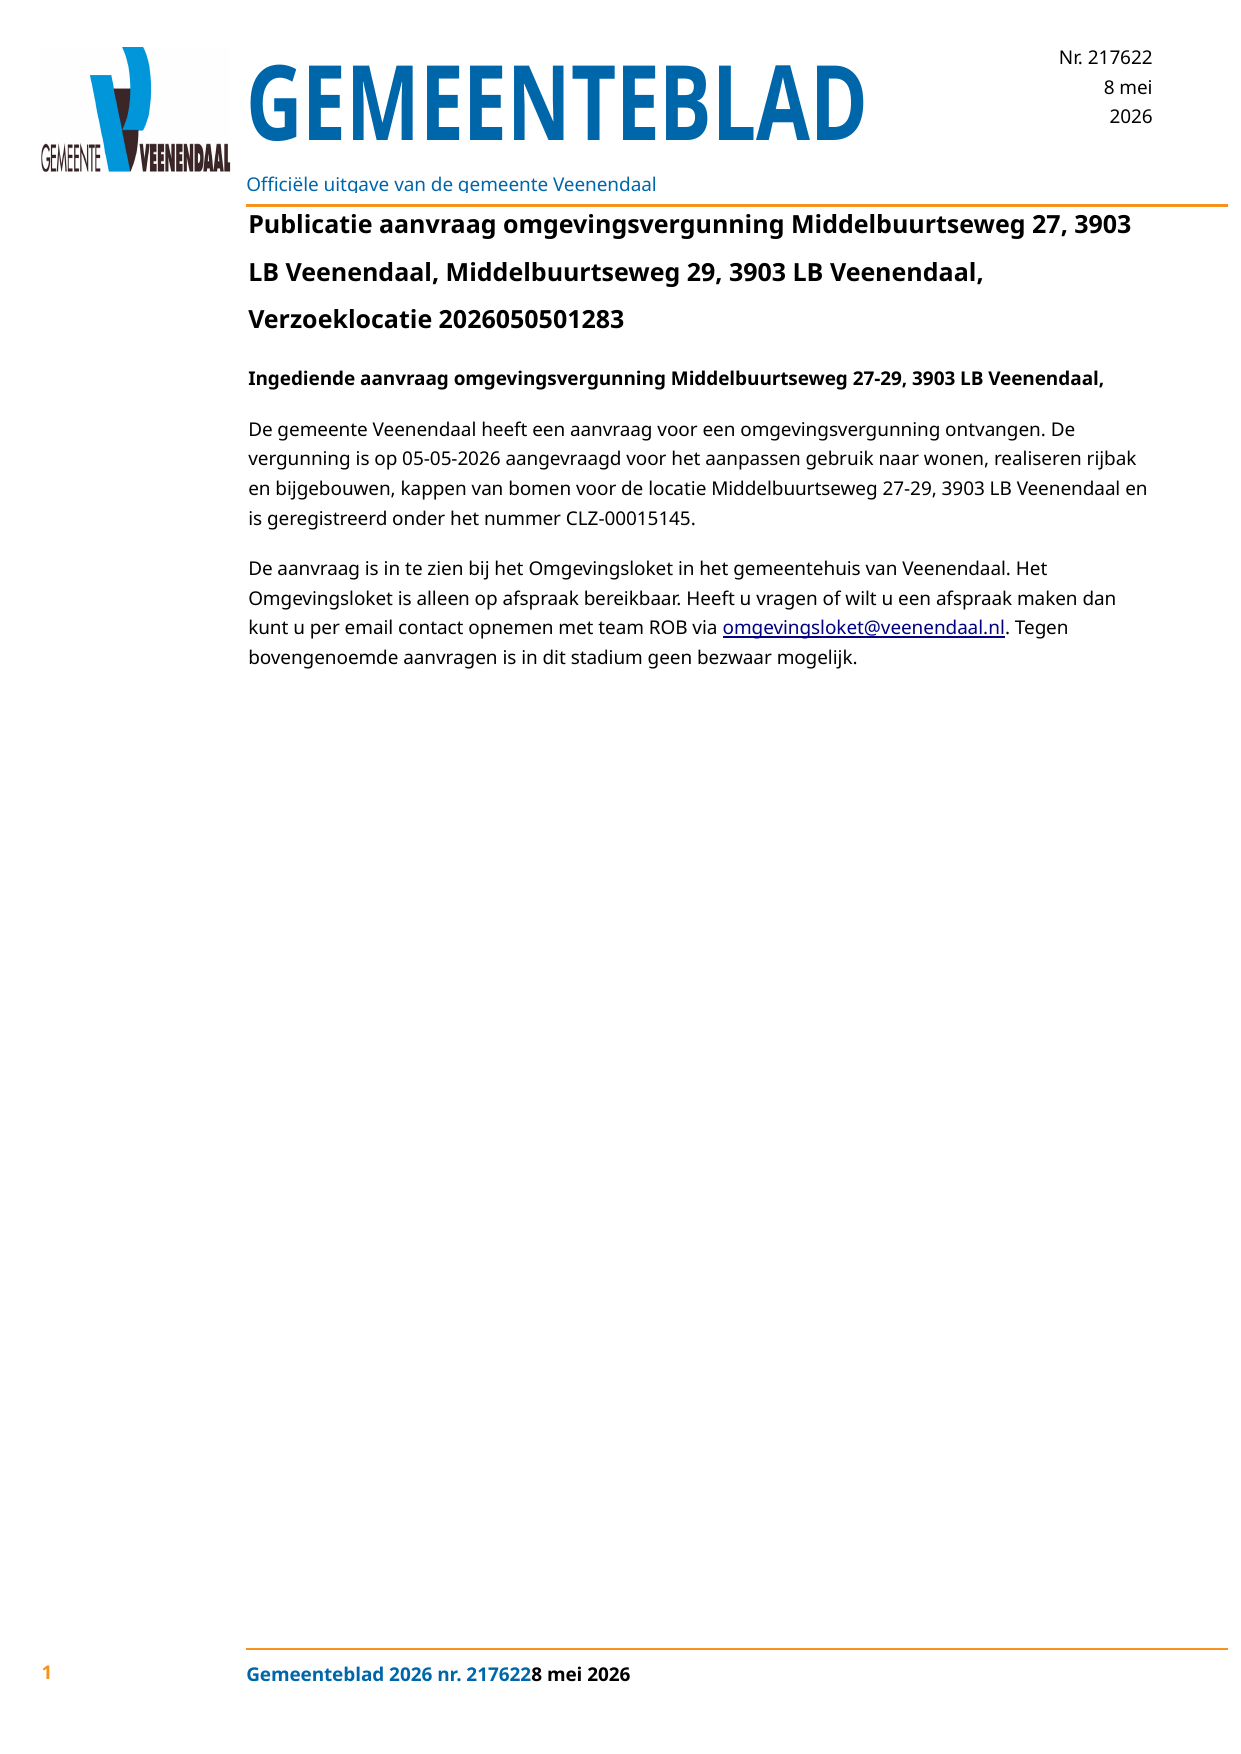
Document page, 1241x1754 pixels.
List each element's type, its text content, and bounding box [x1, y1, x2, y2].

text De gemeente Veenendaal heeft een aanvraag voor een omgevingsvergunning ontvangen. De vergunning is op 05-05-2026 aangevraagd voor het aanpassen gebruik naar wonen, realiseren rijbak en bijgebouwen, kappen van bomen voor de locatie Middelbuurtseweg 27-29, 3903 LB Veenendaal en is geregistreerd onder het nummer CLZ-00015145. [248, 416, 1152, 530]
picture [41, 47, 130, 172]
text Publicatie aanvraag omgevingsvergunning Middelbuurtseweg 27, 3903 LB Veenendaal, Middelbuurtseweg 29, 3903 LB Veenendaal, Verzoeklocatie 2026050501283 [248, 207, 1152, 336]
picture [123, 47, 231, 172]
text De aanvraag is in te zien bij het Omgevingsloket in het gemeentehuis van Veenendaal. Het Omgevingsloket is alleen op afspraak bereikbaar. Heeft u vragen of wilt u een afspraak maken dan kunt u per email contact opnemen met team ROB via omgevingsloket@veenendaal.nl. Tegen bovengenoemde aanvragen is in dit stadium geen bezwaar mogelijk. [248, 555, 1152, 669]
text Ingediende aanvraag omgevingsvergunning Middelbuurtseweg 27-29, 3903 LB Veenendaal, [248, 366, 1152, 391]
